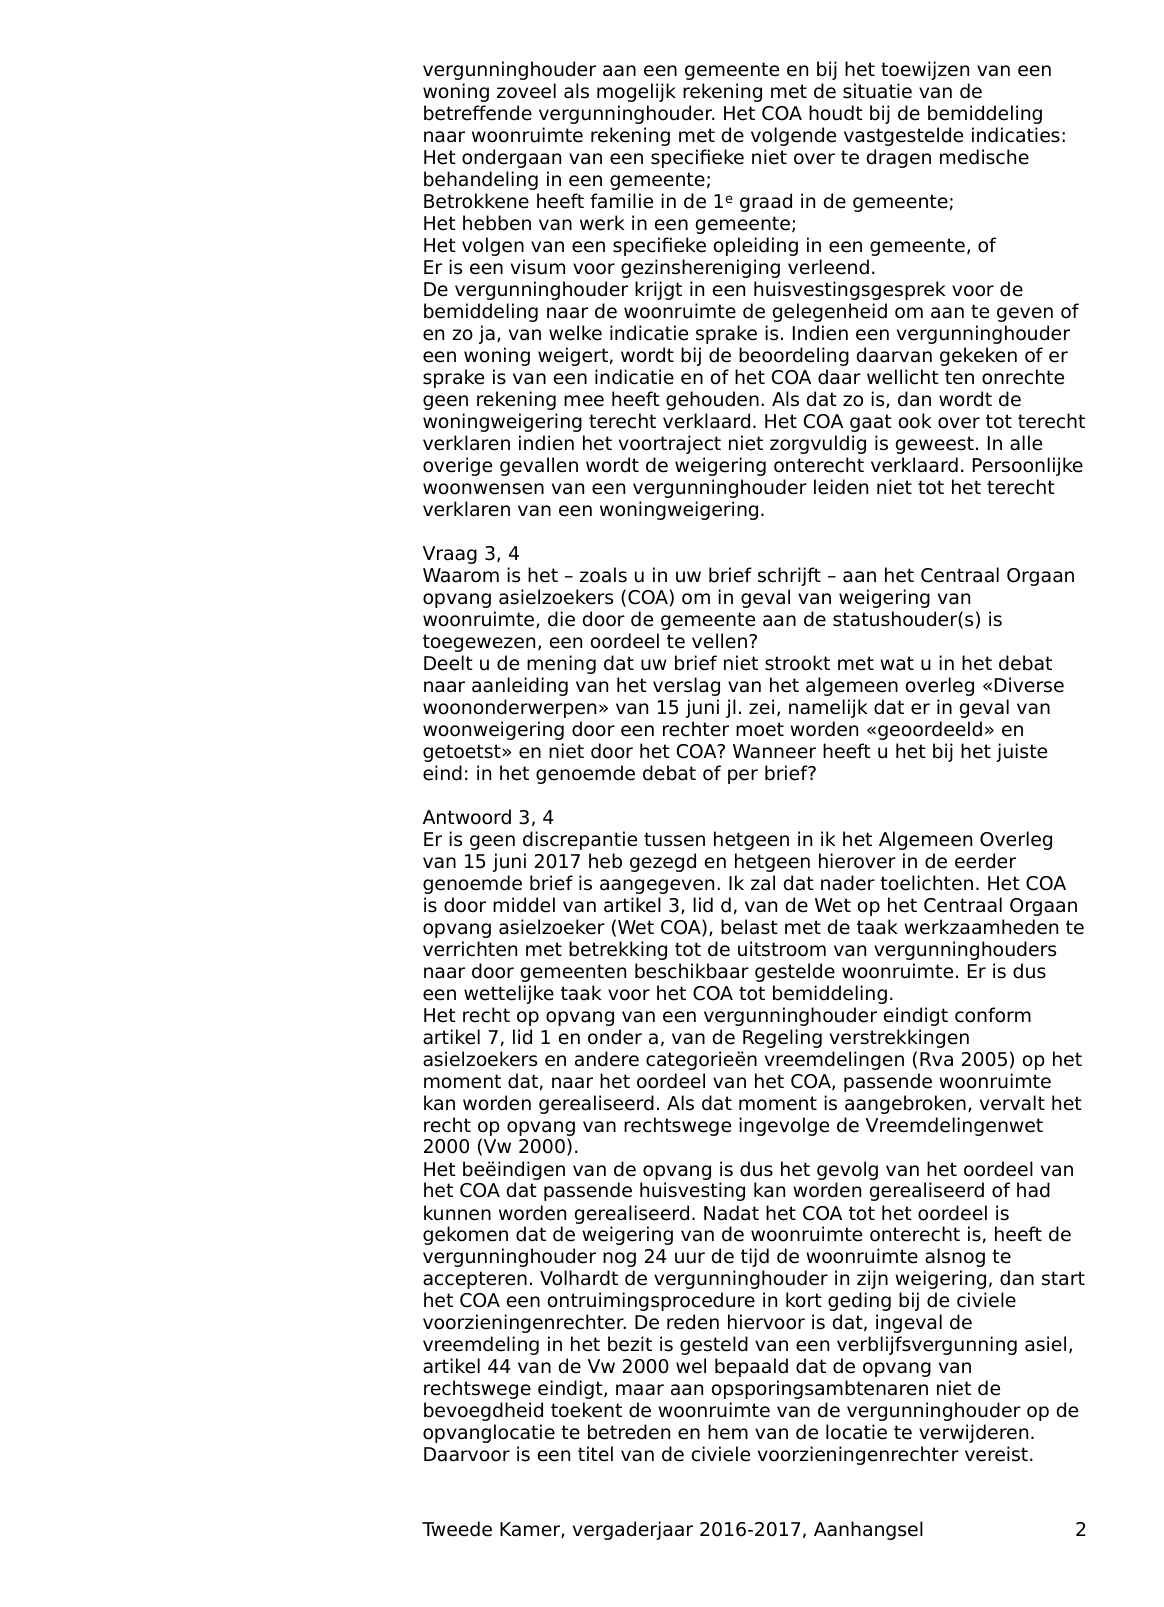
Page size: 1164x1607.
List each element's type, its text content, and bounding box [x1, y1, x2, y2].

text Het recht op opvang van een vergunninghouder eindigt conform artikel 7, lid 1 en onder a, van de Regeling verstrekkingen asielzoekers en andere categorieën vreemdelingen (Rva 2005) op het moment dat, naar het oordeel van het COA, passende woonruimte kan worden gerealiseerd. Als dat moment is aangebroken, vervalt het recht op opvang van rechtswege ingevolge de Vreemdelingenwet 2000 (Vw 2000). [422, 1004, 1087, 1158]
text Er is geen discrepantie tussen hetgeen in ik het Algemeen Overleg van 15 juni 2017 heb gezegd en hetgeen hierover in de eerder genoemde brief is aangegeven. Ik zal dat nader toelichten. Het COA is door middel van artikel 3, lid d, van de Wet op het Centraal Orgaan opvang asielzoeker (Wet COA), belast met de taak werkzaamheden te verrichten met betrekking tot de uitstroom van vergunninghouders naar door gemeenten beschikbaar gestelde woonruimte. Er is dus een wettelijke taak voor het COA tot bemiddeling. [422, 829, 1087, 1004]
text Het beëindigen van de opvang is dus het gevolg van het oordeel van het COA dat passende huisvesting kan worden gerealiseerd of had kunnen worden gerealiseerd. Nadat het COA tot het oordeel is gekomen dat de weigering van de woonruimte onterecht is, heeft de vergunninghouder nog 24 uur de tijd de woonruimte alsnog te accepteren. Volhardt de vergunninghouder in zijn weigering, dan start het COA een ontruimingsprocedure in kort geding bij de civiele voorzieningenrechter. De reden hiervoor is dat, ingeval de vreemdeling in het bezit is gesteld van een verblijfsvergunning asiel, artikel 44 van de Vw 2000 wel bepaald dat de opvang van rechtswege eindigt, maar aan opsporingsambtenaren niet de bevoegdheid toekent de woonruimte van de vergunninghouder op de opvanglocatie te betreden en hem van de locatie te verwijderen. Daarvoor is een titel van de civiele voorzieningenrechter vereist. [422, 1158, 1087, 1466]
text Waarom is het – zoals u in uw brief schrijft – aan het Centraal Orgaan opvang asielzoekers (COA) om in geval van weigering van woonruimte, die door de gemeente aan de statushouder(s) is toegewezen, een oordeel te vellen? [422, 565, 1087, 653]
text Deelt u de mening dat uw brief niet strookt met wat u in het debat naar aanleiding van het verslag van het algemeen overleg «Diverse woononderwerpen» van 15 juni jl. zei, namelijk dat er in geval van woonweigering door een rechter moet worden «geoordeeld» en getoetst» en niet door het COA? Wanneer heeft u het bij het juiste eind: in het genoemde debat of per brief? [422, 653, 1087, 784]
text vergunninghouder aan een gemeente en bij het toewijzen van een woning zoveel als mogelijk rekening met de situatie van de betreffende vergunninghouder. Het COA houdt bij de bemiddeling naar woonruimte rekening met de volgende vastgestelde indicaties: [422, 59, 1087, 147]
text Antwoord 3, 4 [422, 807, 1087, 829]
text Betrokkene heeft familie in de 1e graad in de gemeente; [422, 191, 1087, 213]
text De vergunninghouder krijgt in een huisvestingsgesprek voor de bemiddeling naar de woonruimte de gelegenheid om aan te geven of en zo ja, van welke indicatie sprake is. Indien een vergunninghouder een woning weigert, wordt bij de beoordeling daarvan gekeken of er sprake is van een indicatie en of het COA daar wellicht ten onrechte geen rekening mee heeft gehouden. Als dat zo is, dan wordt de woningweigering terecht verklaard. Het COA gaat ook over tot terecht verklaren indien het voortraject niet zorgvuldig is geweest. In alle overige gevallen wordt de weigering onterecht verklaard. Persoonlijke woonwensen van een vergunninghouder leiden niet tot het terecht verklaren van een woningweigering. [422, 279, 1087, 521]
text Het ondergaan van een specifieke niet over te dragen medische behandeling in een gemeente; [422, 147, 1087, 191]
text Vraag 3, 4 [422, 543, 1087, 565]
text Er is een visum voor gezinshereniging verleend. [422, 257, 1087, 279]
text Het hebben van werk in een gemeente; [422, 213, 1087, 235]
text Het volgen van een specifieke opleiding in een gemeente, of [422, 235, 1087, 257]
